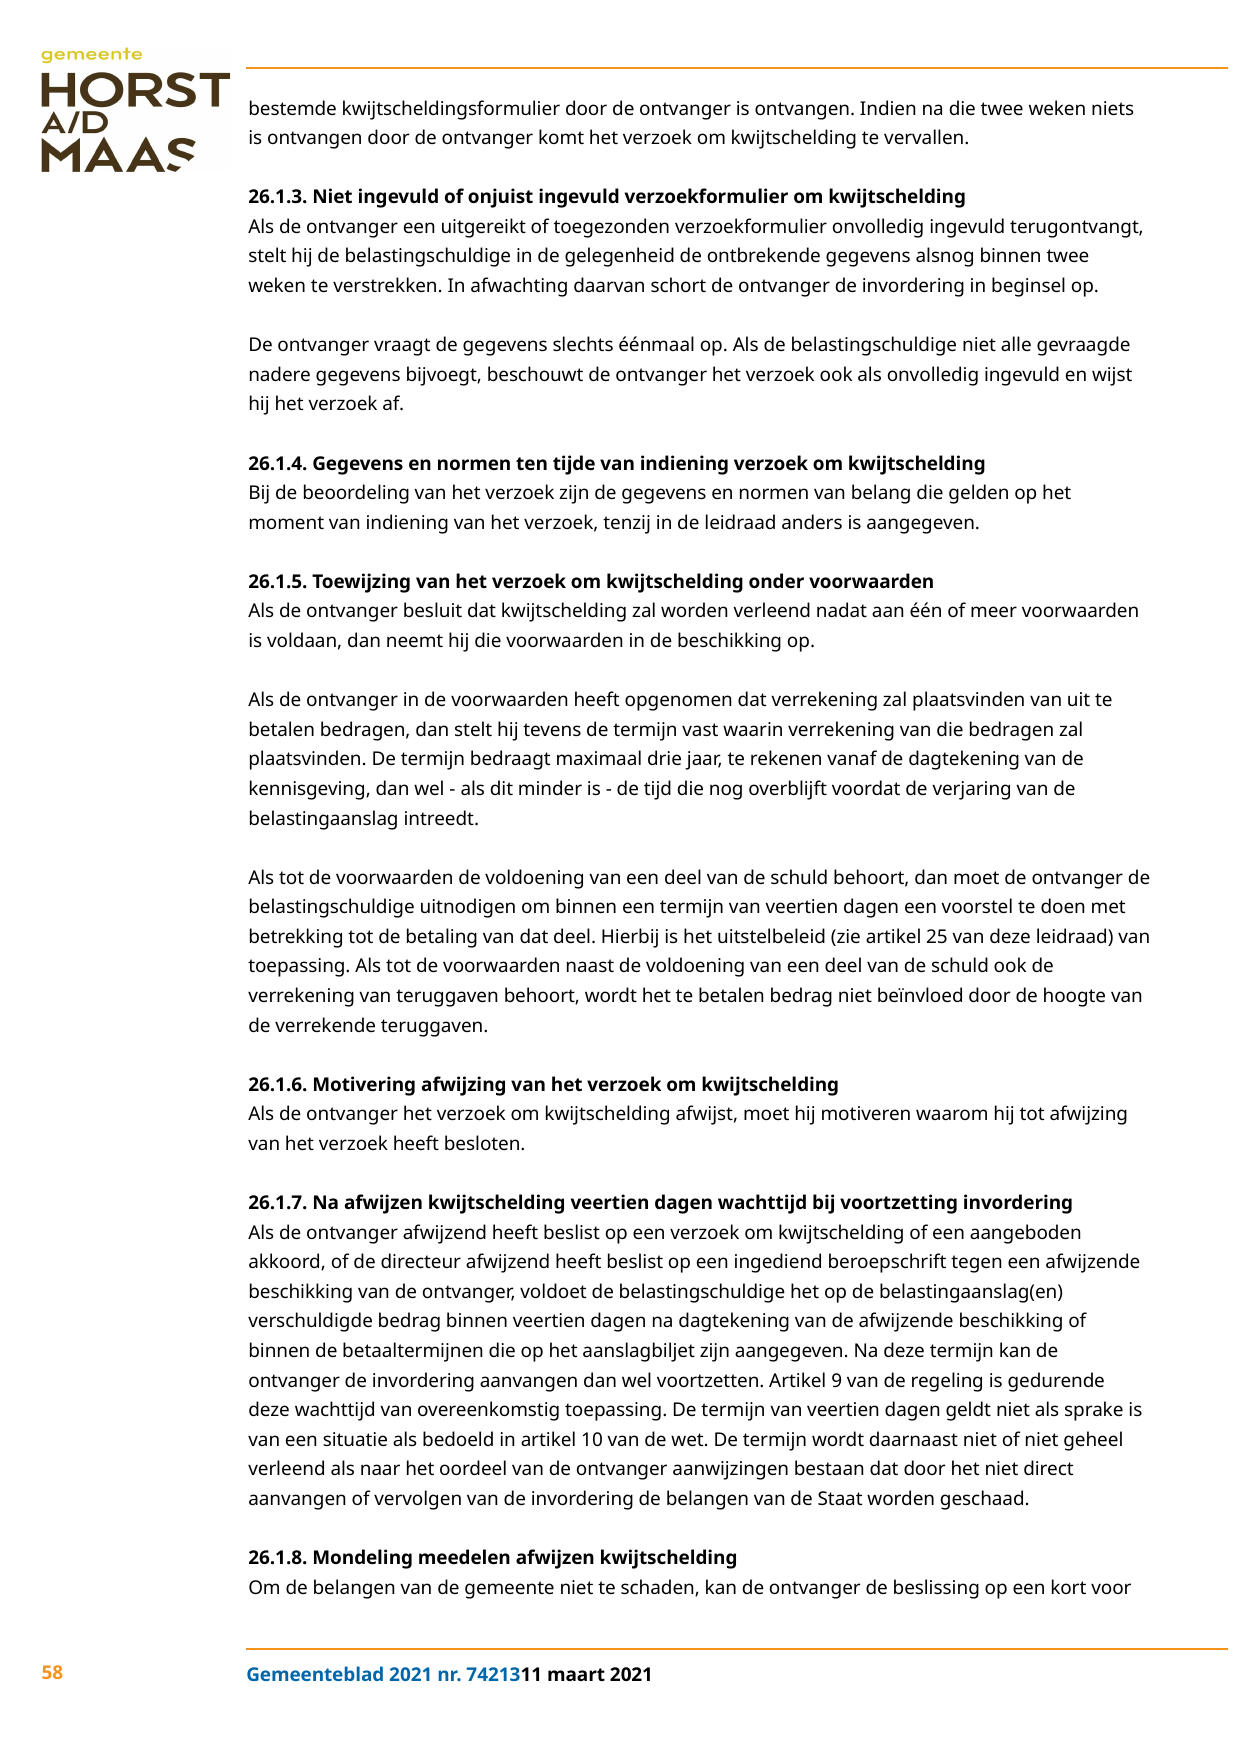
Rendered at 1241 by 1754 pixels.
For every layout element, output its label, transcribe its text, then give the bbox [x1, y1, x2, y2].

text 26.1.7. Na afwijzen kwijtschelding veertien dagen wachttijd bij voortzetting invordering [248, 1189, 1152, 1215]
text Als de ontvanger het verzoek om kwijtschelding afwijst, moet hij motiveren waarom hij tot afwijzing van het verzoek heeft besloten. [248, 1101, 1152, 1156]
text De ontvanger vraagt de gegevens slechts éénmaal op. Als de belastingschuldige niet alle gevraagde nadere gegevens bijvoegt, beschouwt de ontvanger het verzoek ook als onvolledig ingevuld en wijst hij het verzoek af. [248, 331, 1152, 416]
text 26.1.8. Mondeling meedelen afwijzen kwijtschelding [248, 1544, 1152, 1570]
text Bij de beoordeling van het verzoek zijn de gegevens en normen van belang die gelden op het moment van indiening van het verzoek, tenzij in de leidraad anders is aangegeven. [248, 479, 1152, 535]
text 26.1.4. Gegevens en normen ten tijde van indiening verzoek om kwijtschelding [248, 450, 1152, 476]
text 26.1.6. Motivering afwijzing van het verzoek om kwijtschelding [248, 1071, 1152, 1097]
text Als de ontvanger afwijzend heeft beslist op een verzoek om kwijtschelding of een aangeboden akkoord, of de directeur afwijzend heeft beslist op een ingediend beroepschrift tegen een afwijzende beschikking van de ontvanger, voldoet de belastingschuldige het op de belastingaanslag(en) verschuldigde bedrag binnen veertien dagen na dagtekening van de afwijzende beschikking of binnen de betaaltermijnen die op het aanslagbiljet zijn aangegeven. Na deze termijn kan de ontvanger de invordering aanvangen dan wel voortzetten. Artikel 9 van de regeling is gedurende deze wachttijd van overeenkomstig toepassing. De termijn van veertien dagen geldt niet als sprake is van een situatie als bedoeld in artikel 10 van de wet. De termijn wordt daarnaast niet of niet geheel verleend als naar het oordeel van de ontvanger aanwijzingen bestaan dat door het niet direct aanvangen of vervolgen van de invordering de belangen van de Staat worden geschaad. [248, 1219, 1152, 1511]
text Als de ontvanger een uitgereikt of toegezonden verzoekformulier onvolledig ingevuld terugontvangt, stelt hij de belastingschuldige in de gelegenheid de ontbrekende gegevens alsnog binnen twee weken te verstrekken. In afwachting daarvan schort de ontvanger de invordering in beginsel op. [248, 213, 1152, 298]
text Om de belangen van de gemeente niet te schaden, kan de ontvanger de beslissing op een kort voor [248, 1574, 1152, 1600]
text Als de ontvanger in de voorwaarden heeft opgenomen dat verrekening zal plaatsvinden van uit te betalen bedragen, dan stelt hij tevens de termijn vast waarin verrekening van die bedragen zal plaatsvinden. De termijn bedraagt maximaal drie jaar, te rekenen vanaf de dagtekening van de kennisgeving, dan wel - als dit minder is - de tijd die nog overblijft voordat de verjaring van de belastingaanslag intreedt. [248, 686, 1152, 831]
picture [41, 47, 231, 172]
text bestemde kwijtscheldingsformulier door de ontvanger is ontvangen. Indien na die twee weken niets is ontvangen door de ontvanger komt het verzoek om kwijtschelding te vervallen. [248, 95, 1152, 150]
text 26.1.5. Toewijzing van het verzoek om kwijtschelding onder voorwaarden [248, 568, 1152, 594]
text 26.1.3. Niet ingevuld of onjuist ingevuld verzoekformulier om kwijtschelding [248, 183, 1152, 209]
text Als tot de voorwaarden de voldoening van een deel van de schuld behoort, dan moet de ontvanger de belastingschuldige uitnodigen om binnen een termijn van veertien dagen een voorstel te doen met betrekking tot de betaling van dat deel. Hierbij is het uitstelbeleid (zie artikel 25 van deze leidraad) van toepassing. Als tot de voorwaarden naast de voldoening van een deel van de schuld ook de verrekening van teruggaven behoort, wordt het te betalen bedrag niet beïnvloed door de hoogte van de verrekende teruggaven. [248, 864, 1152, 1038]
text Als de ontvanger besluit dat kwijtschelding zal worden verleend nadat aan één of meer voorwaarden is voldaan, dan neemt hij die voorwaarden in de beschikking op. [248, 598, 1152, 653]
